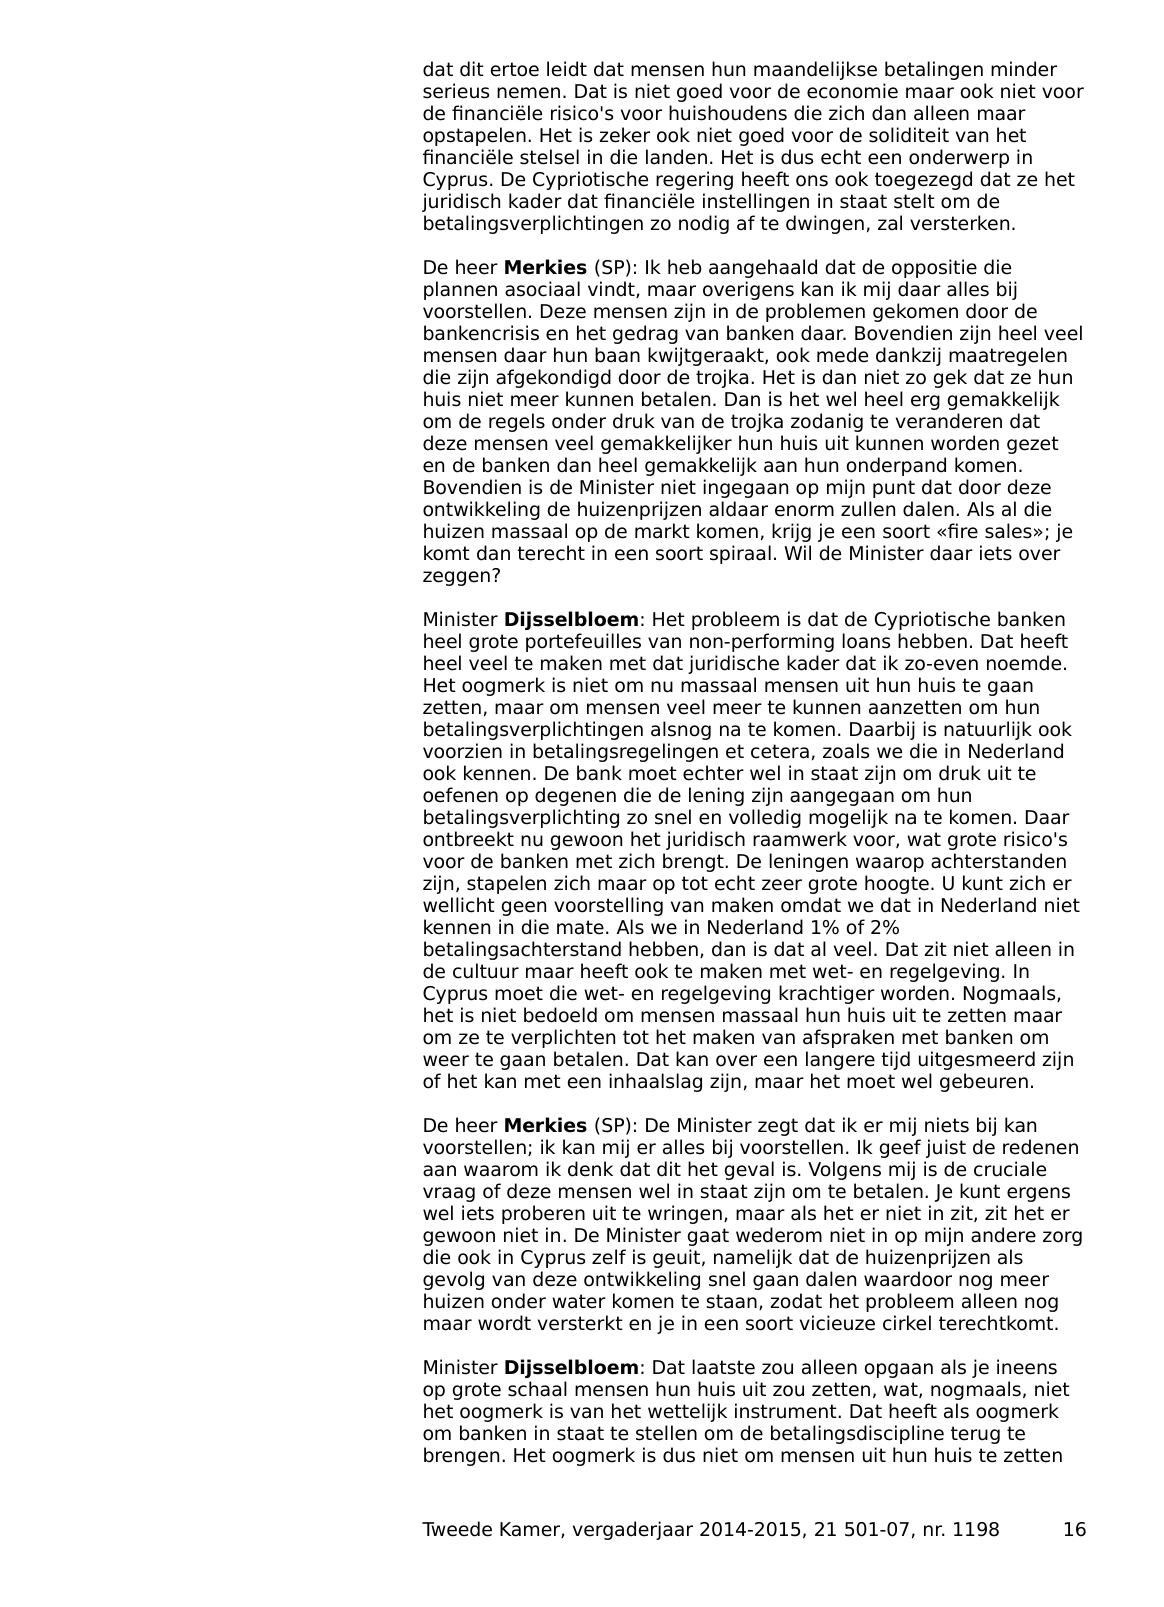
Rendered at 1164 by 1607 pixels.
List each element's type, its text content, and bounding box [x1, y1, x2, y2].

text Minister Dijsselbloem: Dat laatste zou alleen opgaan als je ineens op grote schaal mensen hun huis uit zou zetten, wat, nogmaals, niet het oogmerk is van het wettelijk instrument. Dat heeft als oogmerk om banken in staat te stellen om de betalingsdiscipline terug te brengen. Het oogmerk is dus niet om mensen uit hun huis te zetten [422, 1357, 1087, 1467]
text De heer Merkies (SP): Ik heb aangehaald dat de oppositie die plannen asociaal vindt, maar overigens kan ik mij daar alles bij voorstellen. Deze mensen zijn in de problemen gekomen door de bankencrisis en het gedrag van banken daar. Bovendien zijn heel veel mensen daar hun baan kwijtgeraakt, ook mede dankzij maatregelen die zijn afgekondigd door de trojka. Het is dan niet zo gek dat ze hun huis niet meer kunnen betalen. Dan is het wel heel erg gemakkelijk om de regels onder druk van de trojka zodanig te veranderen dat deze mensen veel gemakkelijker hun huis uit kunnen worden gezet en de banken dan heel gemakkelijk aan hun onderpand komen. Bovendien is de Minister niet ingegaan op mijn punt dat door deze ontwikkeling de huizenprijzen aldaar enorm zullen dalen. Als al die huizen massaal op de markt komen, krijg je een soort «fire sales»; je komt dan terecht in een soort spiraal. Wil de Minister daar iets over zeggen? [422, 257, 1087, 587]
text Minister Dijsselbloem: Het probleem is dat de Cypriotische banken heel grote portefeuilles van non-performing loans hebben. Dat heeft heel veel te maken met dat juridische kader dat ik zo-even noemde. Het oogmerk is niet om nu massaal mensen uit hun huis te gaan zetten, maar om mensen veel meer te kunnen aanzetten om hun betalingsverplichtingen alsnog na te komen. Daarbij is natuurlijk ook voorzien in betalingsregelingen et cetera, zoals we die in Nederland ook kennen. De bank moet echter wel in staat zijn om druk uit te oefenen op degenen die de lening zijn aangegaan om hun betalingsverplichting zo snel en volledig mogelijk na te komen. Daar ontbreekt nu gewoon het juridisch raamwerk voor, wat grote risico's voor de banken met zich brengt. De leningen waarop achterstanden zijn, stapelen zich maar op tot echt zeer grote hoogte. U kunt zich er wellicht geen voorstelling van maken omdat we dat in Nederland niet kennen in die mate. Als we in Nederland 1% of 2% betalingsachterstand hebben, dan is dat al veel. Dat zit niet alleen in de cultuur maar heeft ook te maken met wet- en regelgeving. In Cyprus moet die wet- en regelgeving krachtiger worden. Nogmaals, het is niet bedoeld om mensen massaal hun huis uit te zetten maar om ze te verplichten tot het maken van afspraken met banken om weer te gaan betalen. Dat kan over een langere tijd uitgesmeerd zijn of het kan met een inhaalslag zijn, maar het moet wel gebeuren. [422, 609, 1087, 1092]
text dat dit ertoe leidt dat mensen hun maandelijkse betalingen minder serieus nemen. Dat is niet goed voor de economie maar ook niet voor de financiële risico's voor huishoudens die zich dan alleen maar opstapelen. Het is zeker ook niet goed voor de soliditeit van het financiële stelsel in die landen. Het is dus echt een onderwerp in Cyprus. De Cypriotische regering heeft ons ook toegezegd dat ze het juridisch kader dat financiële instellingen in staat stelt om de betalingsverplichtingen zo nodig af te dwingen, zal versterken. [422, 59, 1087, 235]
text De heer Merkies (SP): De Minister zegt dat ik er mij niets bij kan voorstellen; ik kan mij er alles bij voorstellen. Ik geef juist de redenen aan waarom ik denk dat dit het geval is. Volgens mij is de cruciale vraag of deze mensen wel in staat zijn om te betalen. Je kunt ergens wel iets proberen uit te wringen, maar als het er niet in zit, zit het er gewoon niet in. De Minister gaat wederom niet in op mijn andere zorg die ook in Cyprus zelf is geuit, namelijk dat de huizenprijzen als gevolg van deze ontwikkeling snel gaan dalen waardoor nog meer huizen onder water komen te staan, zodat het probleem alleen nog maar wordt versterkt en je in een soort vicieuze cirkel terechtkomt. [422, 1115, 1087, 1334]
